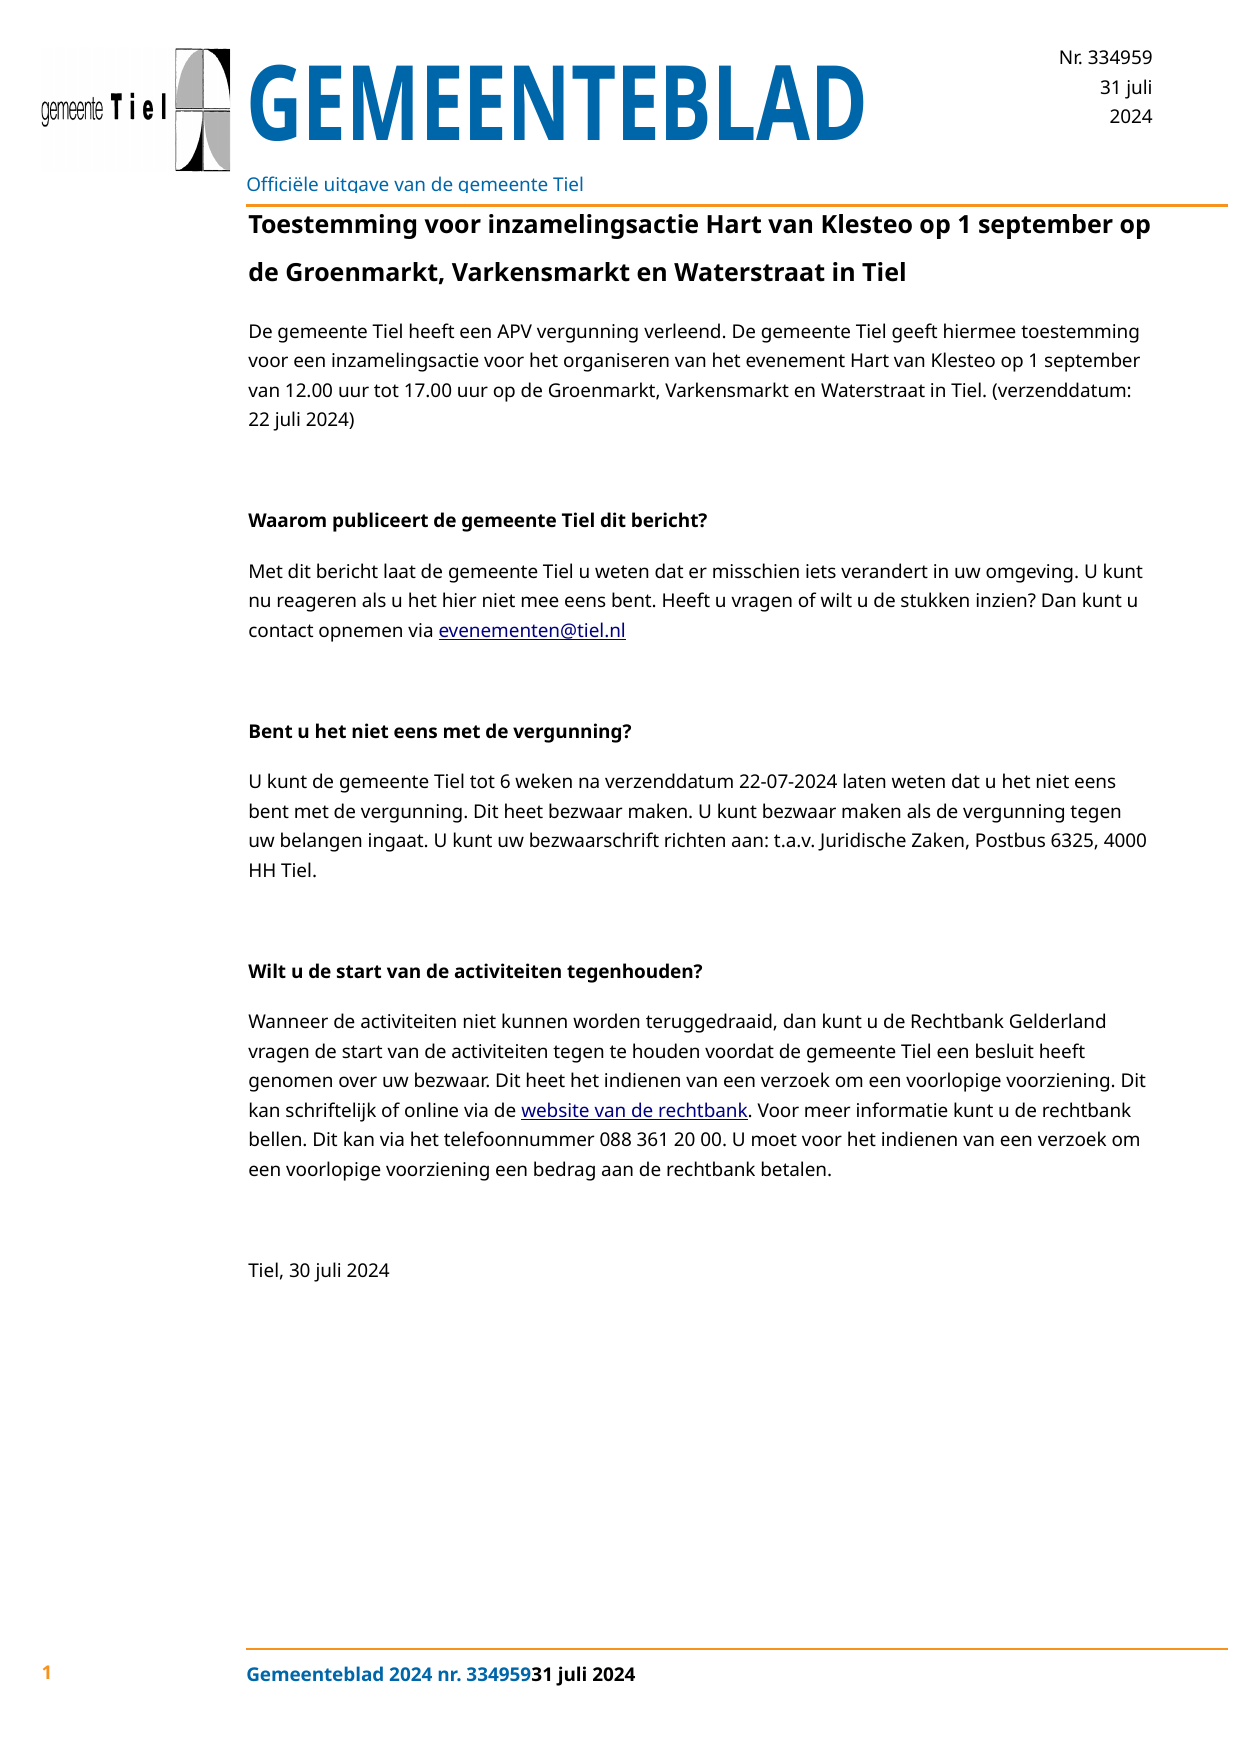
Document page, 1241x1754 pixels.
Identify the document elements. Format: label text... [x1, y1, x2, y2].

text Wanneer de activiteiten niet kunnen worden teruggedraaid, dan kunt u de Rechtbank Gelderland vragen de start van de activiteiten tegen te houden voordat de gemeente Tiel een besluit heeft genomen over uw bezwaar. Dit heet het indienen van een verzoek om een voorlopige voorziening. Dit kan schriftelijk of online via de website van de rechtbank. Voor meer informatie kunt u de rechtbank bellen. Dit kan via het telefoonnummer 088 361 20 00. U moet voor het indienen van een verzoek om een voorlopige voorziening een bedrag aan de rechtbank betalen. [248, 1008, 1152, 1182]
text Wilt u de start van de activiteiten tegenhouden? [248, 958, 1152, 984]
text Toestemming voor inzamelingsactie Hart van Klesteo op 1 september op de Groenmarkt, Varkensmarkt en Waterstraat in Tiel [248, 207, 1152, 288]
text Met dit bericht laat de gemeente Tiel u weten dat er misschien iets verandert in uw omgeving. U kunt nu reageren als u het hier niet mee eens bent. Heeft u vragen of wilt u de stukken inzien? Dan kunt u contact opnemen via evenementen@tiel.nl [248, 558, 1152, 643]
text U kunt de gemeente Tiel tot 6 weken na verzenddatum 22-07-2024 laten weten dat u het niet eens bent met de vergunning. Dit heet bezwaar maken. U kunt bezwaar maken als de vergunning tegen uw belangen ingaat. U kunt uw bezwaarschrift richten aan: t.a.v. Juridische Zaken, Postbus 6325, 4000 HH Tiel. [248, 768, 1152, 883]
text De gemeente Tiel heeft een APV vergunning verleend. De gemeente Tiel geeft hiermee toestemming voor een inzamelingsactie voor het organiseren van het evenement Hart van Klesteo op 1 september van 12.00 uur tot 17.00 uur op de Groenmarkt, Varkensmarkt en Waterstraat in Tiel. (verzenddatum: 22 juli 2024) [248, 318, 1152, 432]
text Waarom publiceert de gemeente Tiel dit bericht? [248, 507, 1152, 533]
text Bent u het niet eens met de vergunning? [248, 718, 1152, 744]
picture [41, 47, 231, 172]
text Tiel, 30 juli 2024 [248, 1257, 1152, 1283]
